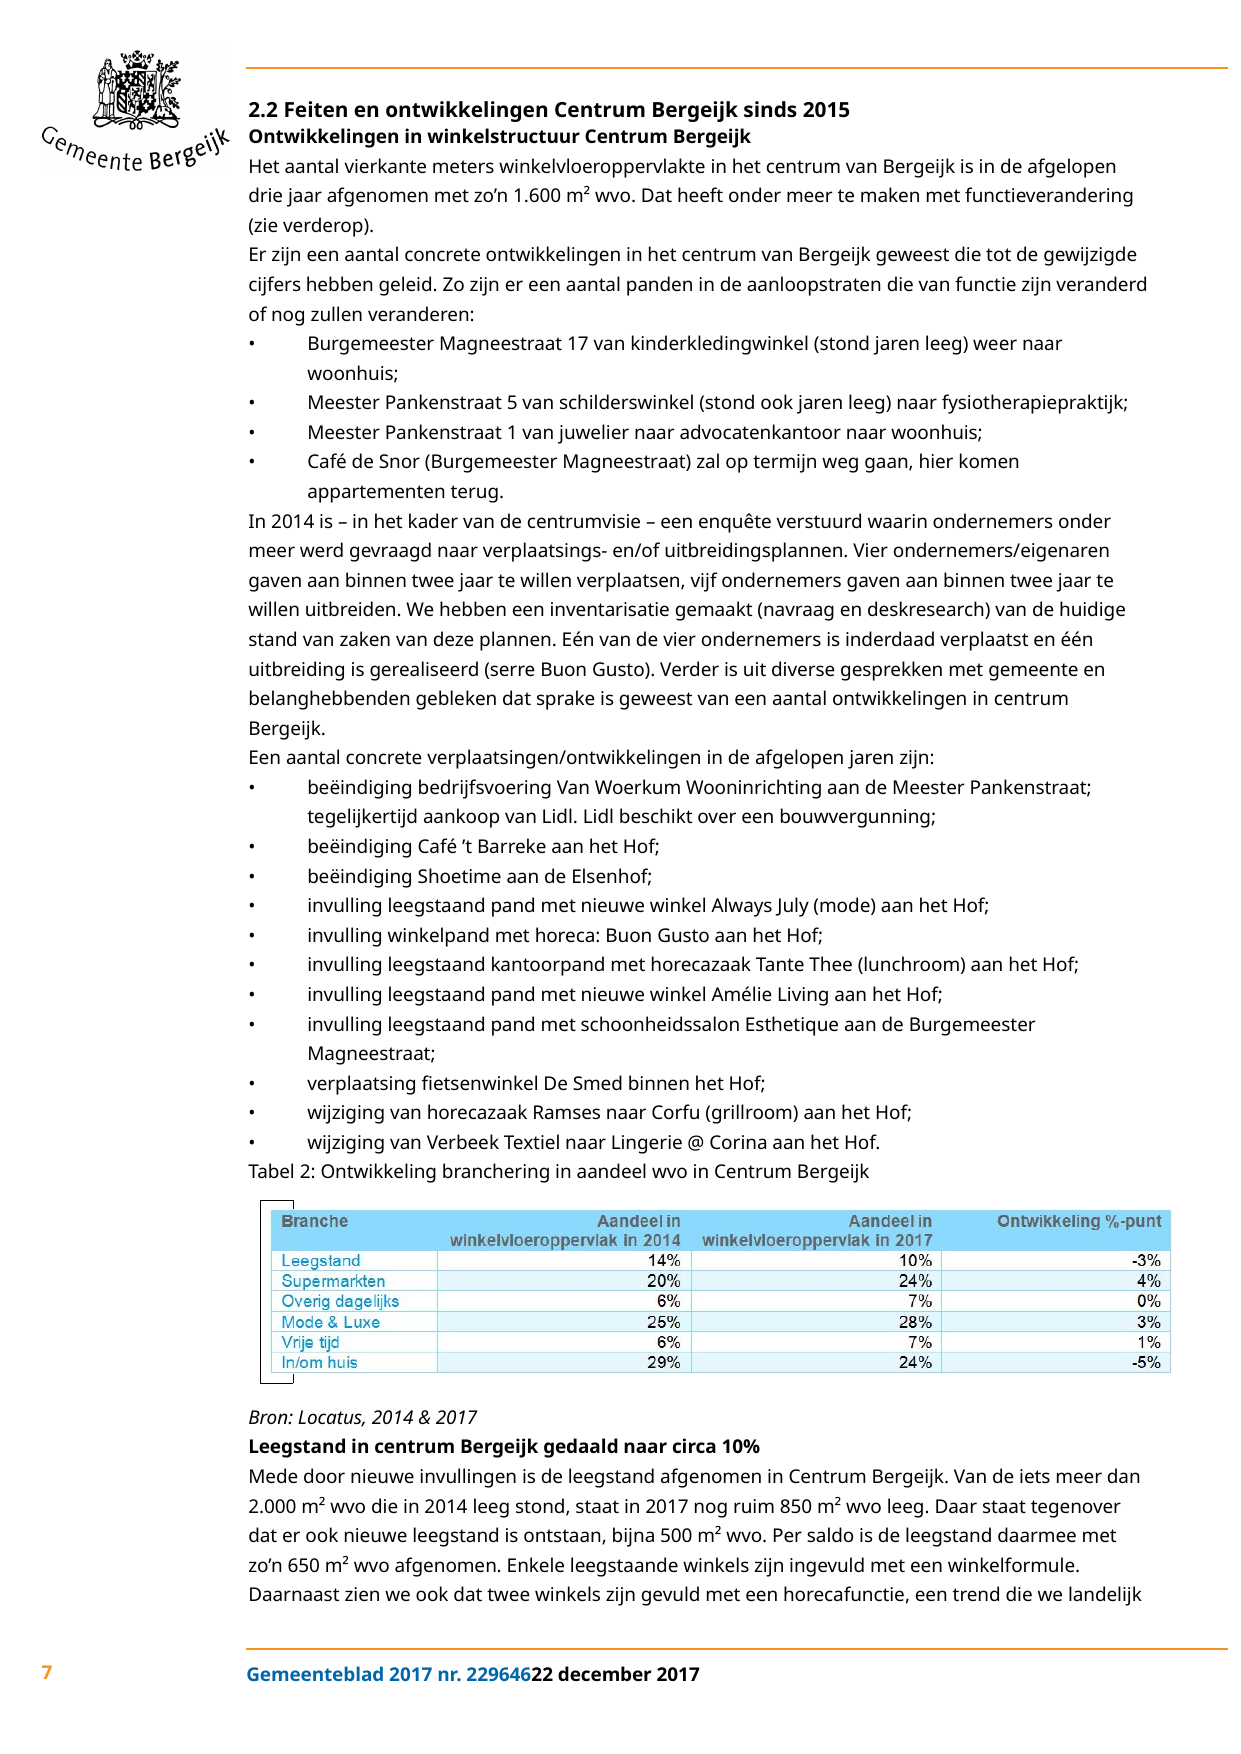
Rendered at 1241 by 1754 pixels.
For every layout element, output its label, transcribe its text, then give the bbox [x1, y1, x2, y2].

list Burgemeester Magneestraat 17 van kinderkledingwinkel (stond jaren leeg) weer naar woonhuis; [248, 330, 1152, 386]
list beëindiging Café ’t Barreke aan het Hof; [248, 833, 1152, 859]
list invulling winkelpand met horeca: Buon Gusto aan het Hof; [248, 922, 1152, 948]
text In 2014 is – in het kader van de centrumvisie – een enquête verstuurd waarin ondernemers onder meer werd gevraagd naar verplaatsings- en/of uitbreidingsplannen. Vier ondernemers/eigenaren gaven aan binnen twee jaar te willen verplaatsen, vijf ondernemers gaven aan binnen twee jaar te willen uitbreiden. We hebben een inventarisatie gemaakt (navraag en deskresearch) van de huidige stand van zaken van deze plannen. Eén van de vier ondernemers is inderdaad verplaatst en één uitbreiding is gerealiseerd (serre Buon Gusto). Verder is uit diverse gesprekken met gemeente en belanghebbenden gebleken dat sprake is geweest van een aantal ontwikkelingen in centrum Bergeijk. [248, 508, 1152, 741]
list wijziging van Verbeek Textiel naar Lingerie @ Corina aan het Hof. [248, 1129, 1152, 1155]
text Bron: Locatus, 2014 & 2017 [248, 1404, 1152, 1430]
picture [268, 1209, 1173, 1374]
list beëindiging bedrijfsvoering Van Woerkum Wooninrichting aan de Meester Pankenstraat; tegelijkertijd aankoop van Lidl. Lidl beschikt over een bouwvergunning; [248, 774, 1152, 829]
list invulling leegstaand pand met schoonheidssalon Esthetique aan de Burgemeester Magneestraat; [248, 1011, 1152, 1066]
text Het aantal vierkante meters winkelvloeroppervlakte in het centrum van Bergeijk is in de afgelopen drie jaar afgenomen met zo’n 1.600 m² wvo. Dat heeft onder meer te maken met functieverandering (zie verderop). [248, 153, 1152, 238]
list invulling leegstaand kantoorpand met horecazaak Tante Thee (lunchroom) aan het Hof; [248, 952, 1152, 977]
list beëindiging Shoetime aan de Elsenhof; [248, 863, 1152, 888]
list Café de Snor (Burgemeester Magneestraat) zal op termijn weg gaan, hier komen appartementen terug. [248, 449, 1152, 504]
text 2.2 Feiten en ontwikkelingen Centrum Bergeijk sinds 2015 [248, 95, 1152, 123]
text Tabel 2: Ontwikkeling branchering in aandeel wvo in Centrum Bergeijk [248, 1159, 1152, 1184]
text Ontwikkelingen in winkelstructuur Centrum Bergeijk [248, 123, 1152, 149]
list invulling leegstaand pand met nieuwe winkel Amélie Living aan het Hof; [248, 981, 1152, 1007]
list verplaatsing fietsenwinkel De Smed binnen het Hof; [248, 1070, 1152, 1096]
list wijziging van horecazaak Ramses naar Corfu (grillroom) aan het Hof; [248, 1099, 1152, 1125]
text Er zijn een aantal concrete ontwikkelingen in het centrum van Bergeijk geweest die tot de gewijzigde cijfers hebben geleid. Zo zijn er een aantal panden in de aanloopstraten die van functie zijn veranderd of nog zullen veranderen: [248, 242, 1152, 326]
list Meester Pankenstraat 5 van schilderswinkel (stond ook jaren leeg) naar fysiotherapiepraktijk; [248, 389, 1152, 415]
text Een aantal concrete verplaatsingen/ontwikkelingen in de afgelopen jaren zijn: [248, 744, 1152, 770]
list Meester Pankenstraat 1 van juwelier naar advocatenkantoor naar woonhuis; [248, 419, 1152, 445]
text Leegstand in centrum Bergeijk gedaald naar circa 10% [248, 1434, 1152, 1459]
text Mede door nieuwe invullingen is de leegstand afgenomen in Centrum Bergeijk. Van de iets meer dan 2.000 m² wvo die in 2014 leeg stond, staat in 2017 nog ruim 850 m² wvo leeg. Daar staat tegenover dat er ook nieuwe leegstand is ontstaan, bijna 500 m² wvo. Per saldo is de leegstand daarmee met zo’n 650 m² wvo afgenomen. Enkele leegstaande winkels zijn ingevuld met een winkelformule. Daarnaast zien we ook dat twee winkels zijn gevuld met een horecafunctie, een trend die we landelijk [248, 1463, 1152, 1607]
picture [41, 47, 231, 172]
list invulling leegstaand pand met nieuwe winkel Always July (mode) aan het Hof; [248, 892, 1152, 918]
